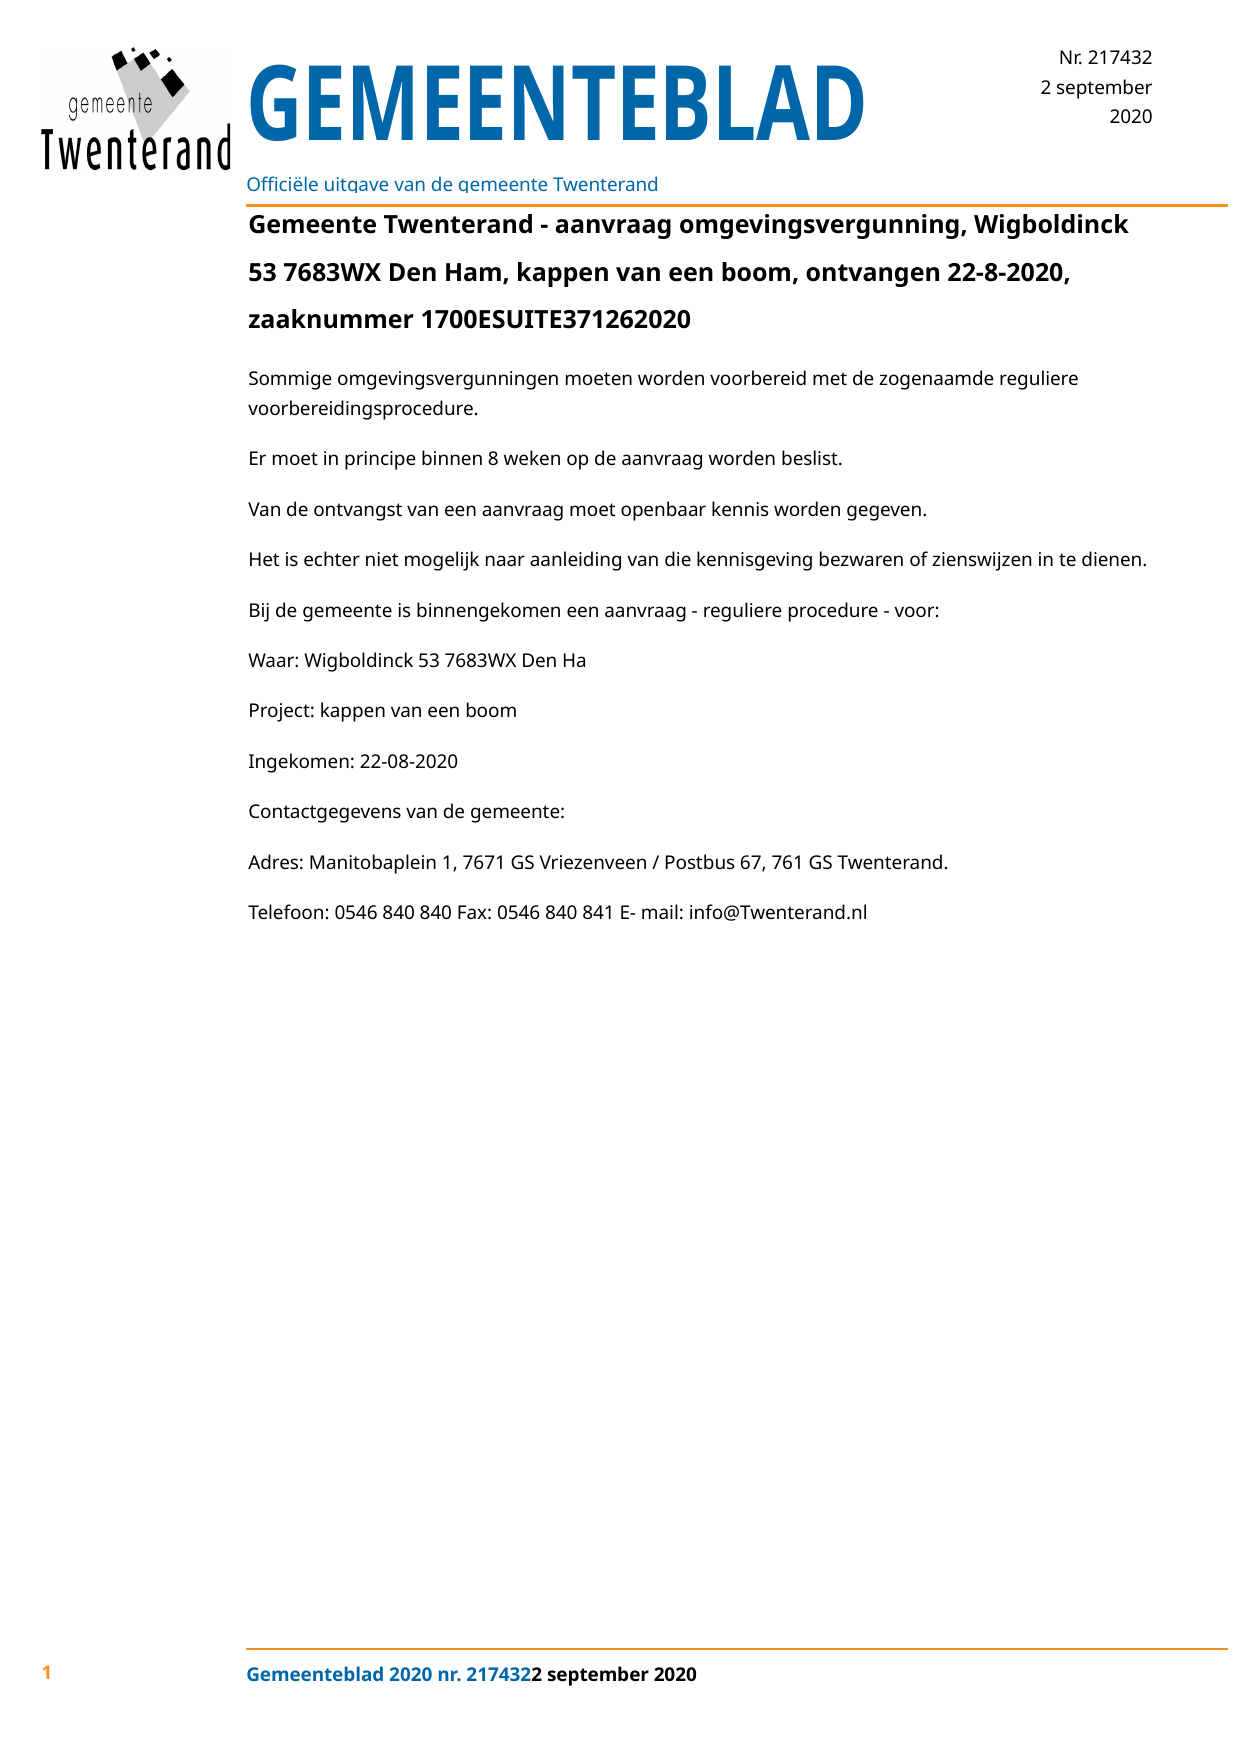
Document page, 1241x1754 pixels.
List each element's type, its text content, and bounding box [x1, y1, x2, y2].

text Project: kappen van een boom [248, 698, 1152, 723]
text Gemeente Twenterand - aanvraag omgevingsvergunning, Wigboldinck 53 7683WX Den Ham, kappen van een boom, ontvangen 22-8-2020, zaaknummer 1700ESUITE371262020 [248, 207, 1152, 336]
text Er moet in principe binnen 8 weken op de aanvraag worden beslist. [248, 446, 1152, 471]
text Bij de gemeente is binnengekomen een aanvraag - reguliere procedure - voor: [248, 597, 1152, 622]
text Adres: Manitobaplein 1, 7671 GS Vriezenveen / Postbus 67, 761 GS Twenterand. [248, 849, 1152, 874]
text Ingekomen: 22-08-2020 [248, 748, 1152, 774]
text Van de ontvangst van een aanvraag moet openbaar kennis worden gegeven. [248, 496, 1152, 522]
text Telefoon: 0546 840 840 Fax: 0546 840 841 E- mail: info@Twenterand.nl [248, 899, 1152, 925]
text Het is echter niet mogelijk naar aanleiding van die kennisgeving bezwaren of zienswijzen in te dienen. [248, 546, 1152, 572]
text Waar: Wigboldinck 53 7683WX Den Ha [248, 647, 1152, 673]
picture [41, 47, 231, 172]
text Contactgegevens van de gemeente: [248, 798, 1152, 824]
text Sommige omgevingsvergunningen moeten worden voorbereid met de zogenaamde reguliere voorbereidingsprocedure. [248, 366, 1152, 421]
